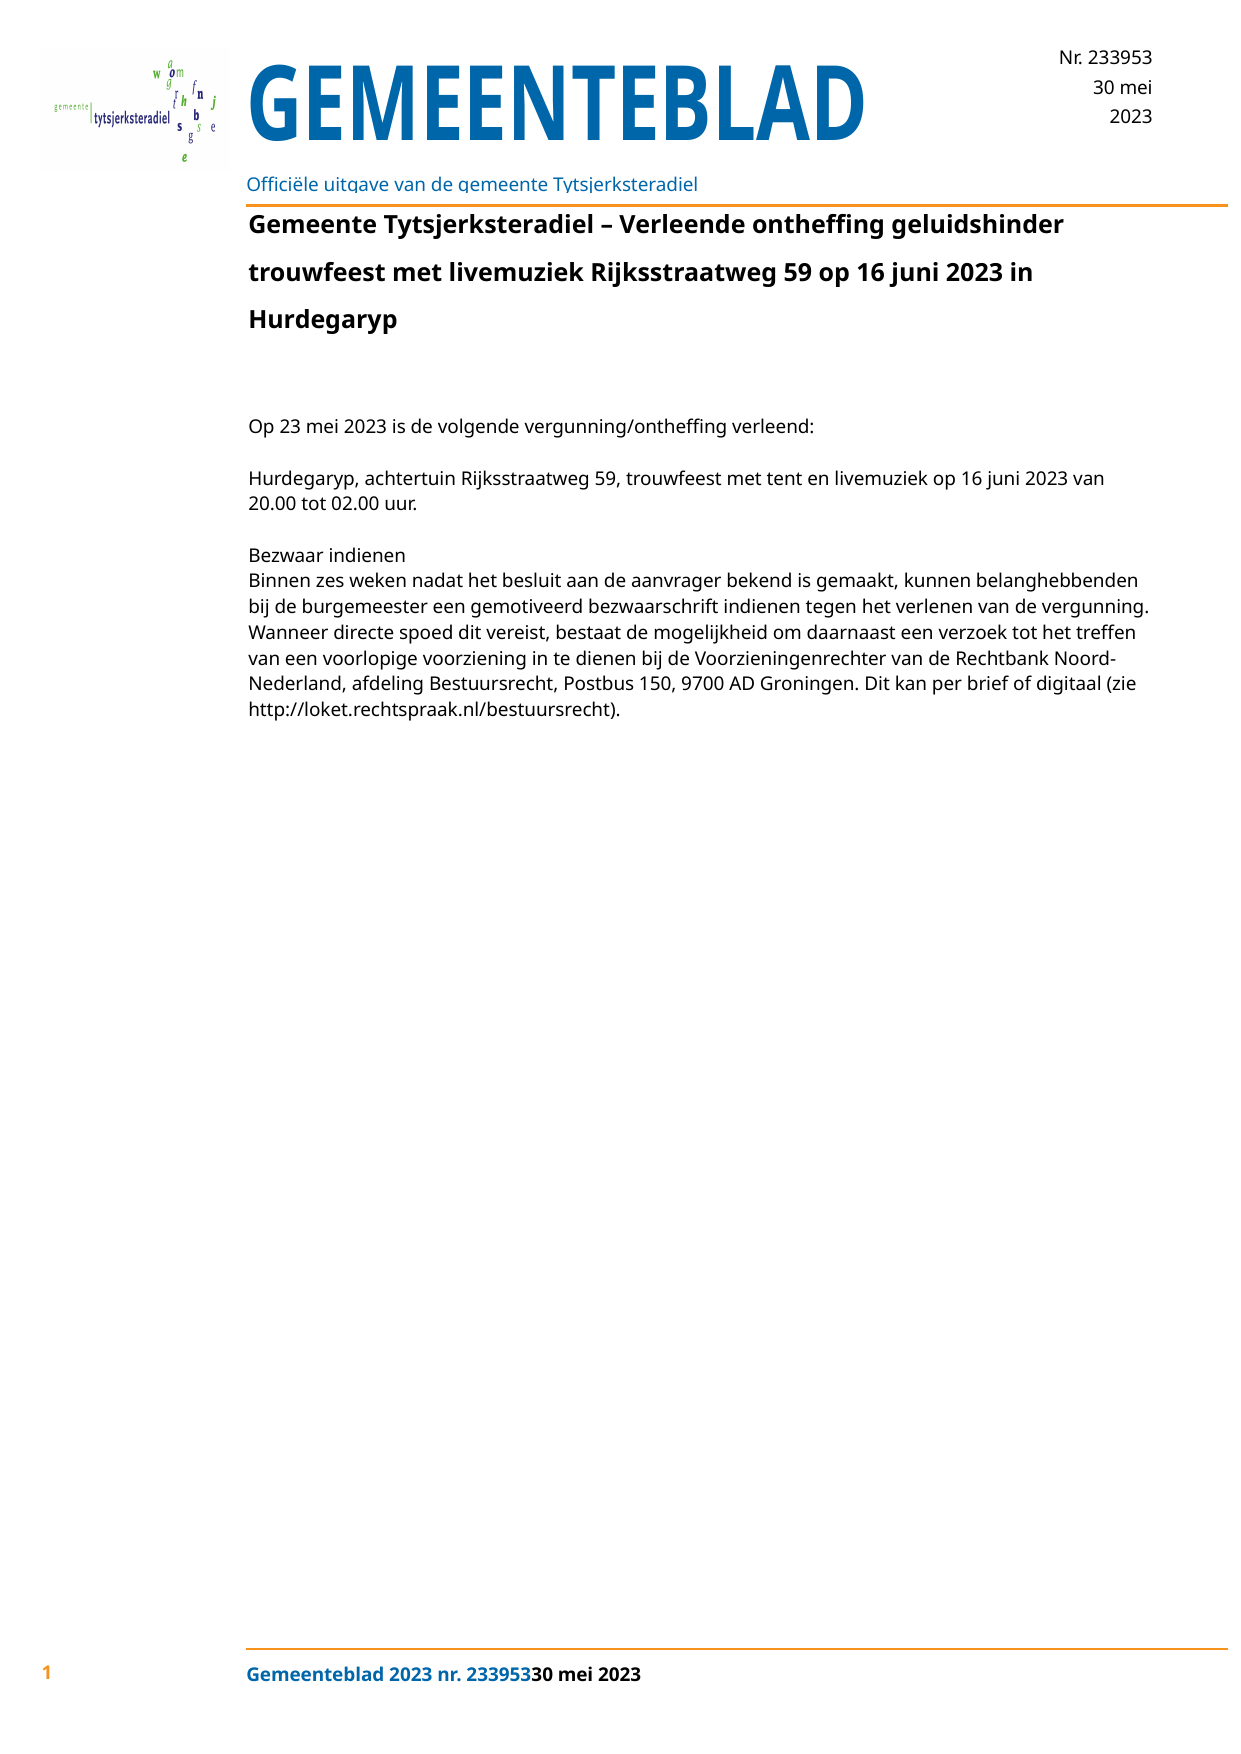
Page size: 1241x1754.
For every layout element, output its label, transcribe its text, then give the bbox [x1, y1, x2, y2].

text Gemeente Tytsjerksteradiel – Verleende ontheffing geluidshinder trouwfeest met livemuziek Rijksstraatweg 59 op 16 juni 2023 in Hurdegaryp [248, 207, 1152, 336]
text Bezwaar indienen [248, 542, 1152, 568]
text Binnen zes weken nadat het besluit aan de aanvrager bekend is gemaakt, kunnen belanghebbenden bij de burgemeester een gemotiveerd bezwaarschrift indienen tegen het verlenen van de vergunning. Wanneer directe spoed dit vereist, bestaat de mogelijkheid om daarnaast een verzoek tot het treffen van een voorlopige voorziening in te dienen bij de Voorzieningenrechter van de Rechtbank Noord-Nederland, afdeling Bestuursrecht, Postbus 150, 9700 AD Groningen. Dit kan per brief of digitaal (zie http://loket.rechtspraak.nl/bestuursrecht). [248, 568, 1152, 722]
text Hurdegaryp, achtertuin Rijksstraatweg 59, trouwfeest met tent en livemuziek op 16 juni 2023 van 20.00 tot 02.00 uur. [248, 465, 1152, 516]
picture [41, 47, 231, 172]
text Op 23 mei 2023 is de volgende vergunning/ontheffing verleend: [248, 413, 1152, 439]
